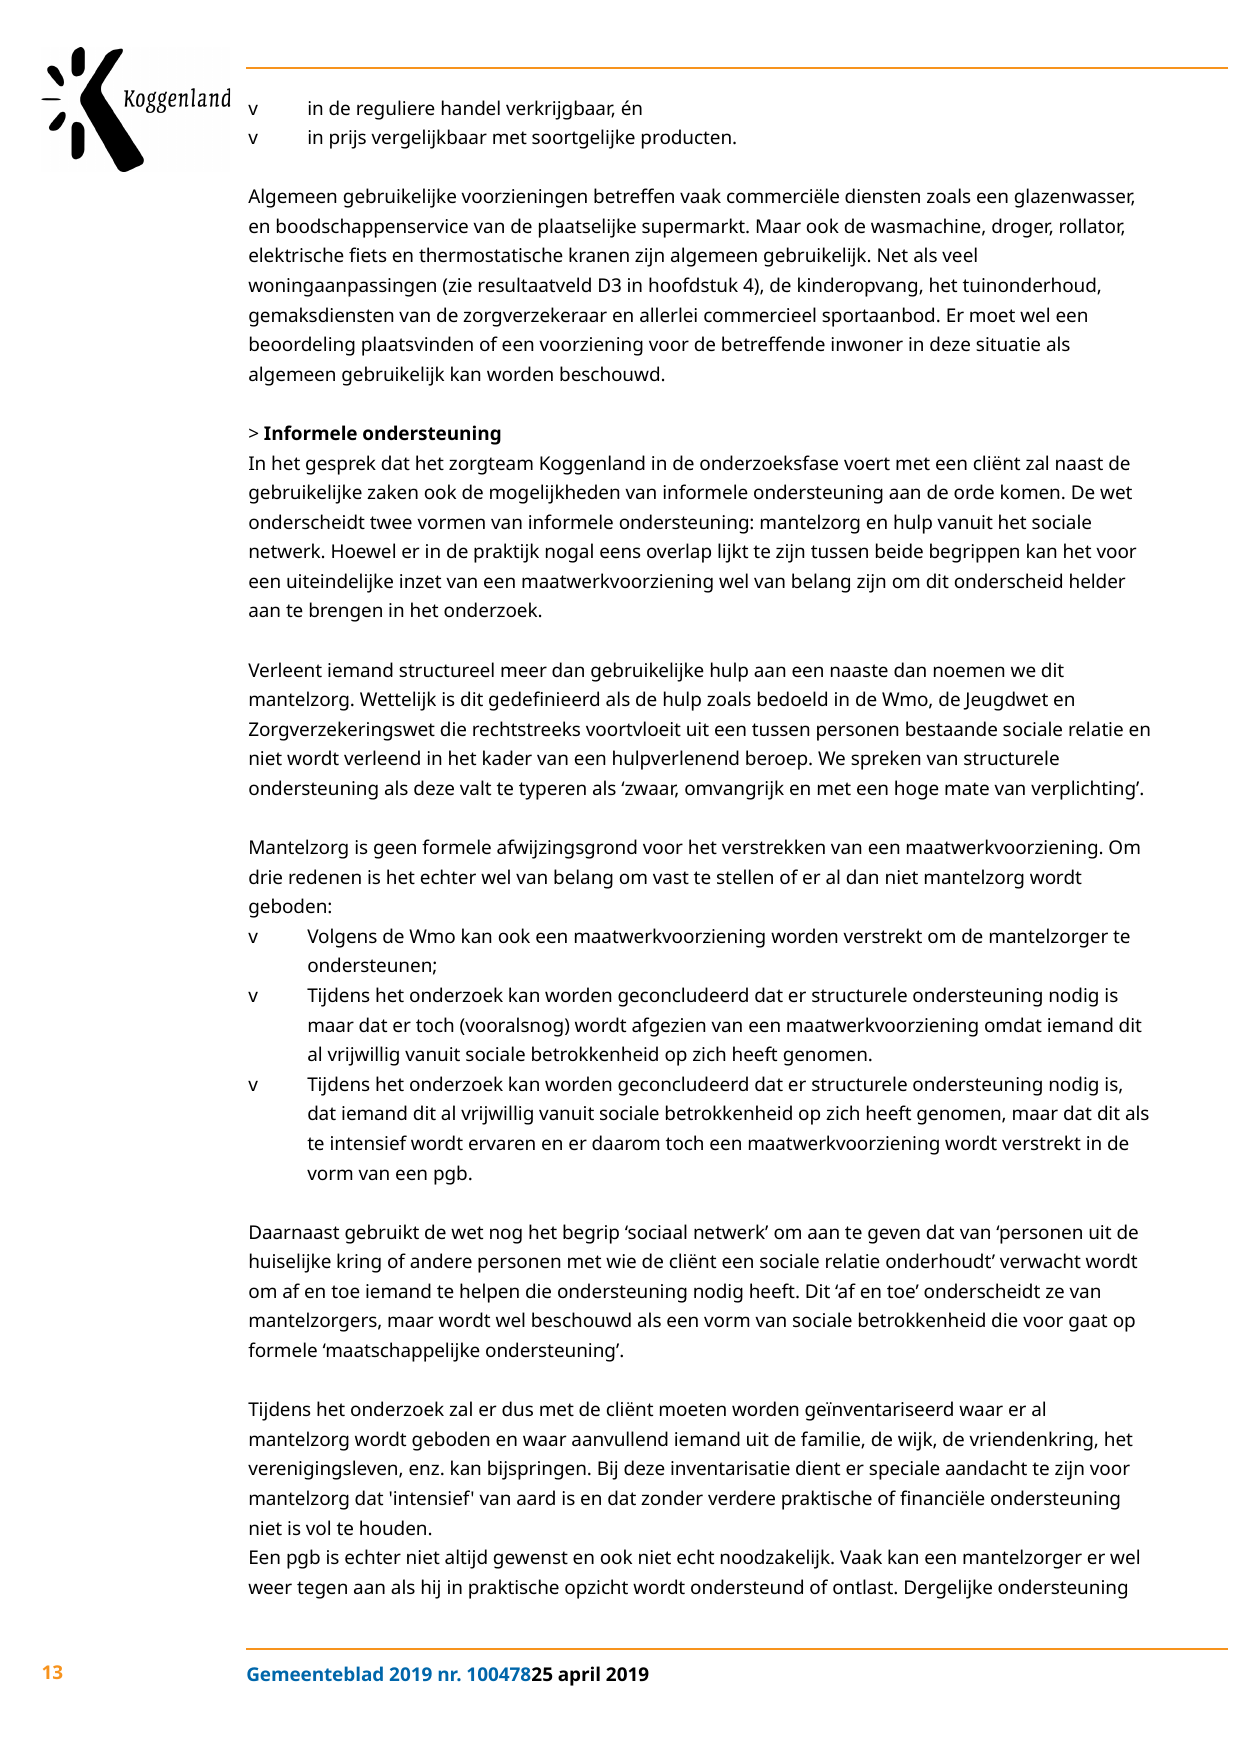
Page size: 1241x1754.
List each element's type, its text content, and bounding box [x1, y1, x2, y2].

text Verleent iemand structureel meer dan gebruikelijke hulp aan een naaste dan noemen we dit mantelzorg. Wettelijk is dit gedefinieerd als de hulp zoals bedoeld in de Wmo, de Jeugdwet en Zorgverzekeringswet die rechtstreeks voortvloeit uit een tussen personen bestaande sociale relatie en niet wordt verleend in het kader van een hulpverlenend beroep. We spreken van structurele ondersteuning als deze valt te typeren als ‘zwaar, omvangrijk en met een hoge mate van verplichting’. [248, 657, 1152, 801]
text In het gesprek dat het zorgteam Koggenland in de onderzoeksfase voert met een cliënt zal naast de gebruikelijke zaken ook de mogelijkheden van informele ondersteuning aan de orde komen. De wet onderscheidt twee vormen van informele ondersteuning: mantelzorg en hulp vanuit het sociale netwerk. Hoewel er in de praktijk nogal eens overlap lijkt te zijn tussen beide begrippen kan het voor een uiteindelijke inzet van een maatwerkvoorziening wel van belang zijn om dit onderscheid helder aan te brengen in het onderzoek. [248, 450, 1152, 623]
text Mantelzorg is geen formele afwijzingsgrond voor het verstrekken van een maatwerkvoorziening. Om drie redenen is het echter wel van belang om vast te stellen of er al dan niet mantelzorg wordt geboden: [248, 834, 1152, 919]
list Tijdens het onderzoek kan worden geconcludeerd dat er structurele ondersteuning nodig is, dat iemand dit al vrijwillig vanuit sociale betrokkenheid op zich heeft genomen, maar dat dit als te intensief wordt ervaren en er daarom toch een maatwerkvoorziening wordt verstrekt in de vorm van een pgb. [248, 1071, 1152, 1186]
text Een pgb is echter niet altijd gewenst en ook niet echt noodzakelijk. Vaak kan een mantelzorger er wel weer tegen aan als hij in praktische opzicht wordt ondersteund of ontlast. Dergelijke ondersteuning [248, 1544, 1152, 1600]
text Daarnaast gebruikt de wet nog het begrip ‘sociaal netwerk’ om aan te geven dat van ‘personen uit de huiselijke kring of andere personen met wie de cliënt een sociale relatie onderhoudt’ verwacht wordt om af en toe iemand te helpen die ondersteuning nodig heeft. Dit ‘af en toe’ onderscheidt ze van mantelzorgers, maar wordt wel beschouwd als een vorm van sociale betrokkenheid die voor gaat op formele ‘maatschappelijke ondersteuning’. [248, 1219, 1152, 1363]
list in prijs vergelijkbaar met soortgelijke producten. [248, 124, 1152, 150]
list in de reguliere handel verkrijgbaar, én [248, 95, 1152, 121]
text Tijdens het onderzoek zal er dus met de cliënt moeten worden geïnventariseerd waar er al mantelzorg wordt geboden en waar aanvullend iemand uit de familie, de wijk, de vriendenkring, het verenigingsleven, enz. kan bijspringen. Bij deze inventarisatie dient er speciale aandacht te zijn voor mantelzorg dat 'intensief' van aard is en dat zonder verdere praktische of financiële ondersteuning niet is vol te houden. [248, 1396, 1152, 1541]
list Tijdens het onderzoek kan worden geconcludeerd dat er structurele ondersteuning nodig is maar dat er toch (vooralsnog) wordt afgezien van een maatwerkvoorziening omdat iemand dit al vrijwillig vanuit sociale betrokkenheid op zich heeft genomen. [248, 982, 1152, 1067]
text > Informele ondersteuning [248, 420, 1152, 446]
text Algemeen gebruikelijke voorzieningen betreffen vaak commerciële diensten zoals een glazenwasser, en boodschappenservice van de plaatselijke supermarkt. Maar ook de wasmachine, droger, rollator, elektrische fiets en thermostatische kranen zijn algemeen gebruikelijk. Net als veel woningaanpassingen (zie resultaatveld D3 in hoofdstuk 4), de kinderopvang, het tuinonderhoud, gemaksdiensten van de zorgverzekeraar en allerlei commercieel sportaanbod. Er moet wel een beoordeling plaatsvinden of een voorziening voor de betreffende inwoner in deze situatie als algemeen gebruikelijk kan worden beschouwd. [248, 183, 1152, 387]
picture [41, 47, 231, 172]
list Volgens de Wmo kan ook een maatwerkvoorziening worden verstrekt om de mantelzorger te ondersteunen; [248, 923, 1152, 978]
